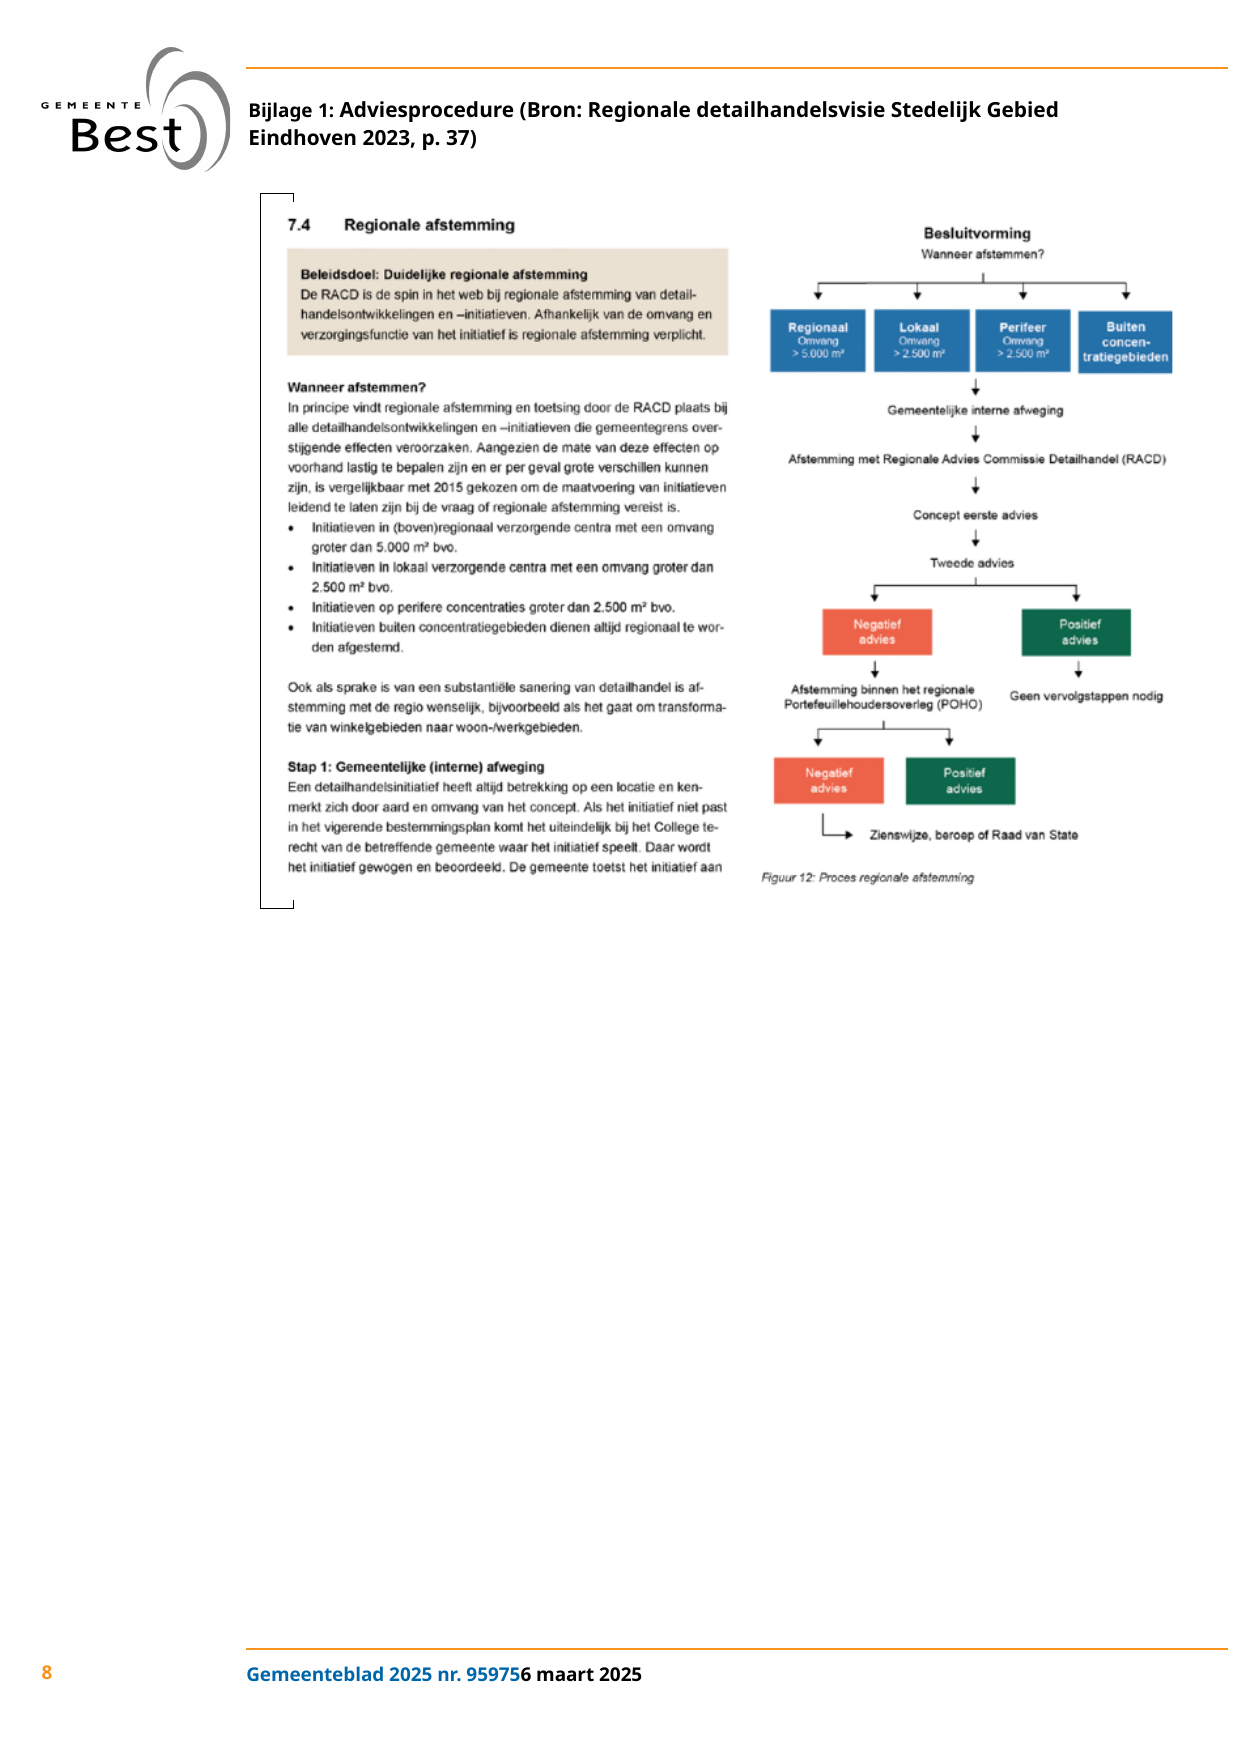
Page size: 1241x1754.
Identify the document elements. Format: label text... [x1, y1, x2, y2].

picture [268, 202, 1173, 900]
text Bijlage 1: Adviesprocedure (Bron: Regionale detailhandelsvisie Stedelijk Gebied Eindhoven 2023, p. 37) [248, 95, 1152, 152]
picture [41, 47, 231, 172]
